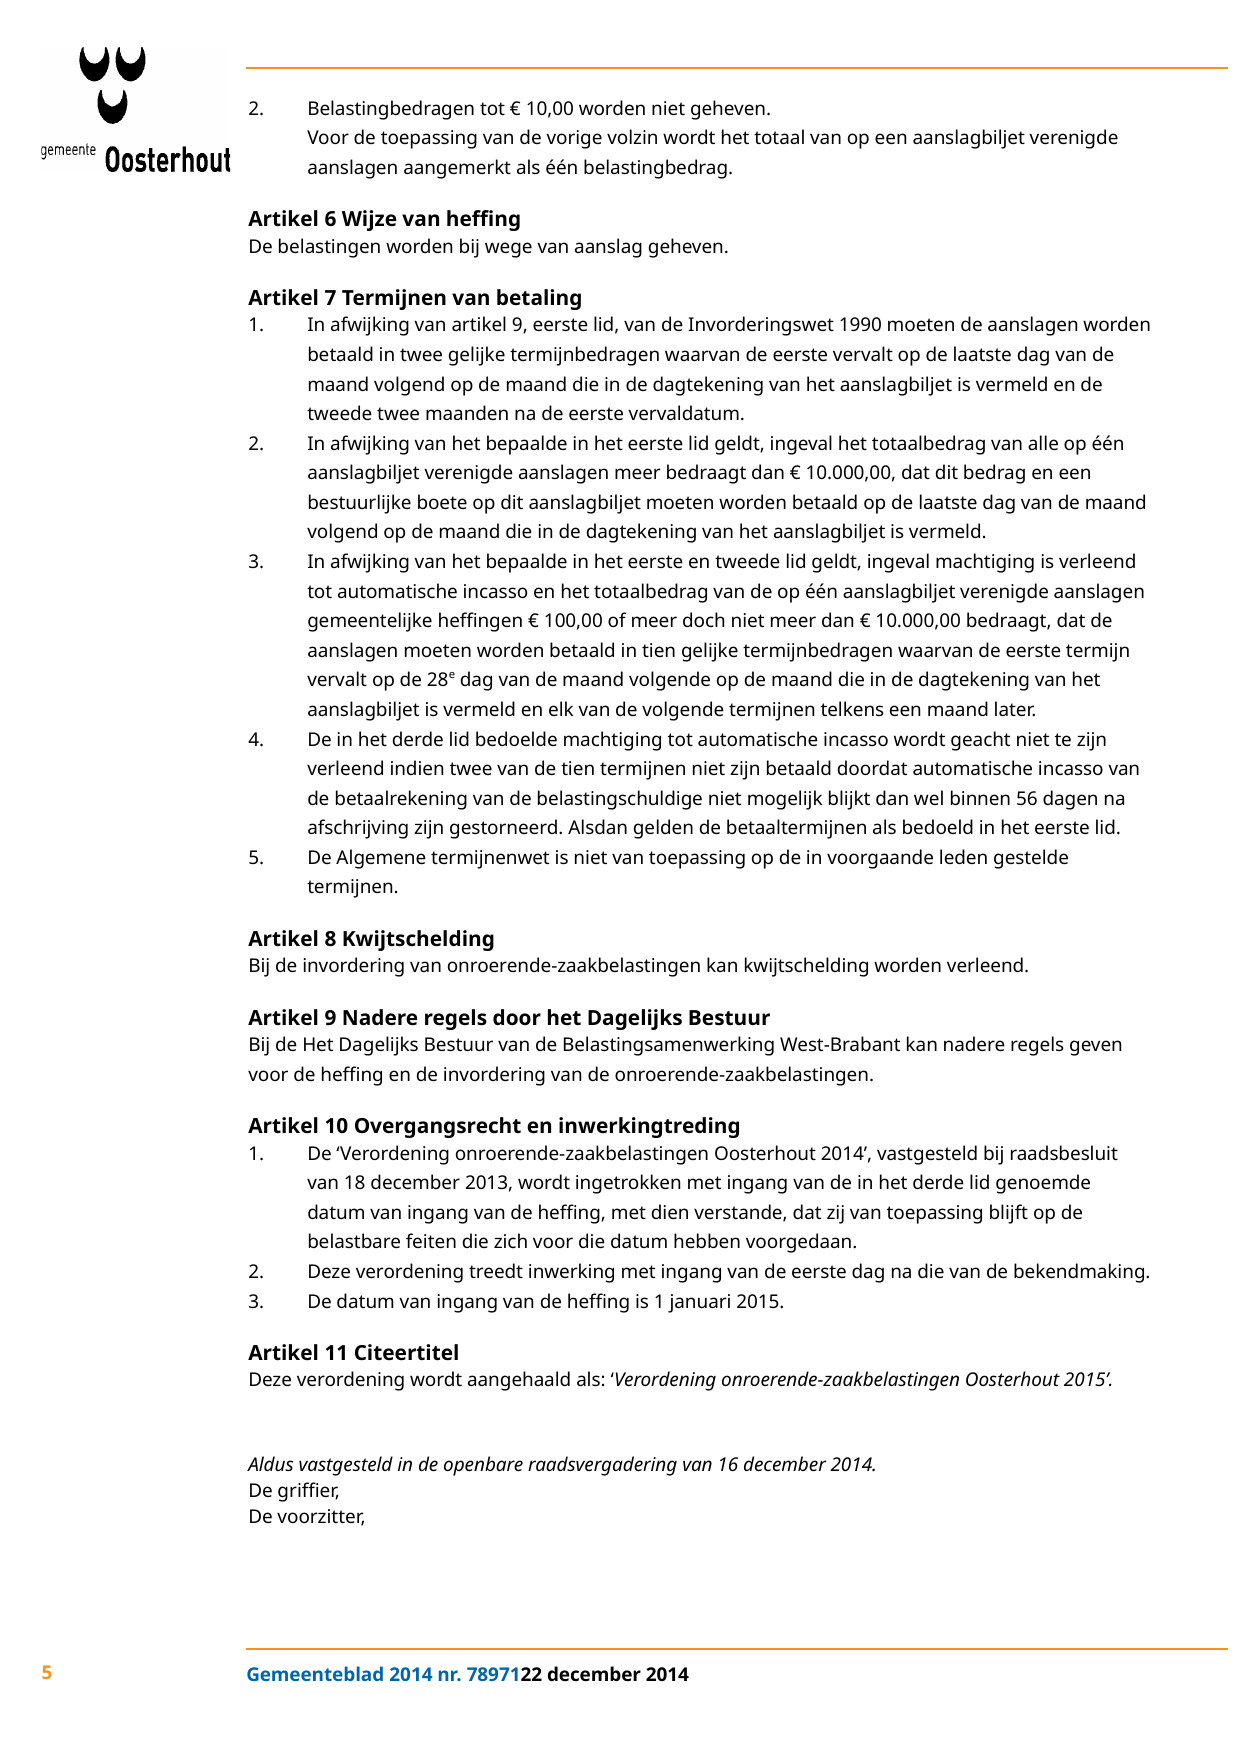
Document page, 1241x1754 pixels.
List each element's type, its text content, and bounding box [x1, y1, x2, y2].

list In afwijking van het bepaalde in het eerste en tweede lid geldt, ingeval machtiging is verleend tot automatische incasso en het totaalbedrag van de op één aanslagbiljet verenigde aanslagen gemeentelijke heffingen € 100,00 of meer doch niet meer dan € 10.000,00 bedraagt, dat de aanslagen moeten worden betaald in tien gelijke termijnbedragen waarvan de eerste termijn vervalt op de 28e dag van de maand volgende op de maand die in de dagtekening van het aanslagbiljet is vermeld en elk van de volgende termijnen telkens een maand later. [248, 548, 1152, 722]
list Belastingbedragen tot € 10,00 worden niet geheven. [248, 95, 1152, 121]
list De datum van ingang van de heffing is 1 januari 2015. [248, 1288, 1152, 1313]
text Artikel 11 Citeertitel [248, 1338, 1152, 1367]
text Artikel 10 Overgangsrecht en inwerkingtreding [248, 1111, 1152, 1140]
text Deze verordening wordt aangehaald als: ‘Verordening onroerende-zaakbelastingen Oosterhout 2015’. [248, 1367, 1152, 1392]
text Artikel 6 Wijze van heffing [248, 204, 1152, 233]
text Artikel 8 Kwijtschelding [248, 924, 1152, 953]
list De in het derde lid bedoelde machtiging tot automatische incasso wordt geacht niet te zijn verleend indien twee van de tien termijnen niet zijn betaald doordat automatische incasso van de betaalrekening van de belastingschuldige niet mogelijk blijkt dan wel binnen 56 dagen na afschrijving zijn gestorneerd. Alsdan gelden de betaaltermijnen als bedoeld in het eerste lid. [248, 726, 1152, 840]
list Voor de toepassing van de vorige volzin wordt het totaal van op een aanslagbiljet verenigde aanslagen aangemerkt als één belastingbedrag. [248, 124, 1152, 180]
text Aldus vastgesteld in de openbare raadsvergadering van 16 december 2014. [248, 1452, 1152, 1477]
list De ‘Verordening onroerende-zaakbelastingen Oosterhout 2014’, vastgesteld bij raadsbesluit van 18 december 2013, wordt ingetrokken met ingang van de in het derde lid genoemde datum van ingang van de heffing, met dien verstande, dat zij van toepassing blijft op de belastbare feiten die zich voor die datum hebben voorgedaan. [248, 1140, 1152, 1254]
text Artikel 9 Nadere regels door het Dagelijks Bestuur [248, 1003, 1152, 1031]
list In afwijking van het bepaalde in het eerste lid geldt, ingeval het totaalbedrag van alle op één aanslagbiljet verenigde aanslagen meer bedraagt dan € 10.000,00, dat dit bedrag en een bestuurlijke boete op dit aanslagbiljet moeten worden betaald op de laatste dag van de maand volgend op de maand die in de dagtekening van het aanslagbiljet is vermeld. [248, 430, 1152, 544]
list De Algemene termijnenwet is niet van toepassing op de in voorgaande leden gestelde termijnen. [248, 844, 1152, 899]
text De griffier, [248, 1477, 1152, 1503]
text Bij de invordering van onroerende-zaakbelastingen kan kwijtschelding worden verleend. [248, 953, 1152, 978]
text De voorzitter, [248, 1503, 1152, 1529]
text De belastingen worden bij wege van aanslag geheven. [248, 233, 1152, 258]
list In afwijking van artikel 9, eerste lid, van de Invorderingswet 1990 moeten de aanslagen worden betaald in twee gelijke termijnbedragen waarvan de eerste vervalt op de laatste dag van de maand volgend op de maand die in de dagtekening van het aanslagbiljet is vermeld en de tweede twee maanden na de eerste vervaldatum. [248, 312, 1152, 426]
picture [41, 47, 231, 172]
list Deze verordening treedt inwerking met ingang van de eerste dag na die van de bekendmaking. [248, 1258, 1152, 1284]
text Artikel 7 Termijnen van betaling [248, 283, 1152, 312]
text Bij de Het Dagelijks Bestuur van de Belastingsamenwerking West-Brabant kan nadere regels geven voor de heffing en de invordering van de onroerende-zaakbelastingen. [248, 1031, 1152, 1087]
